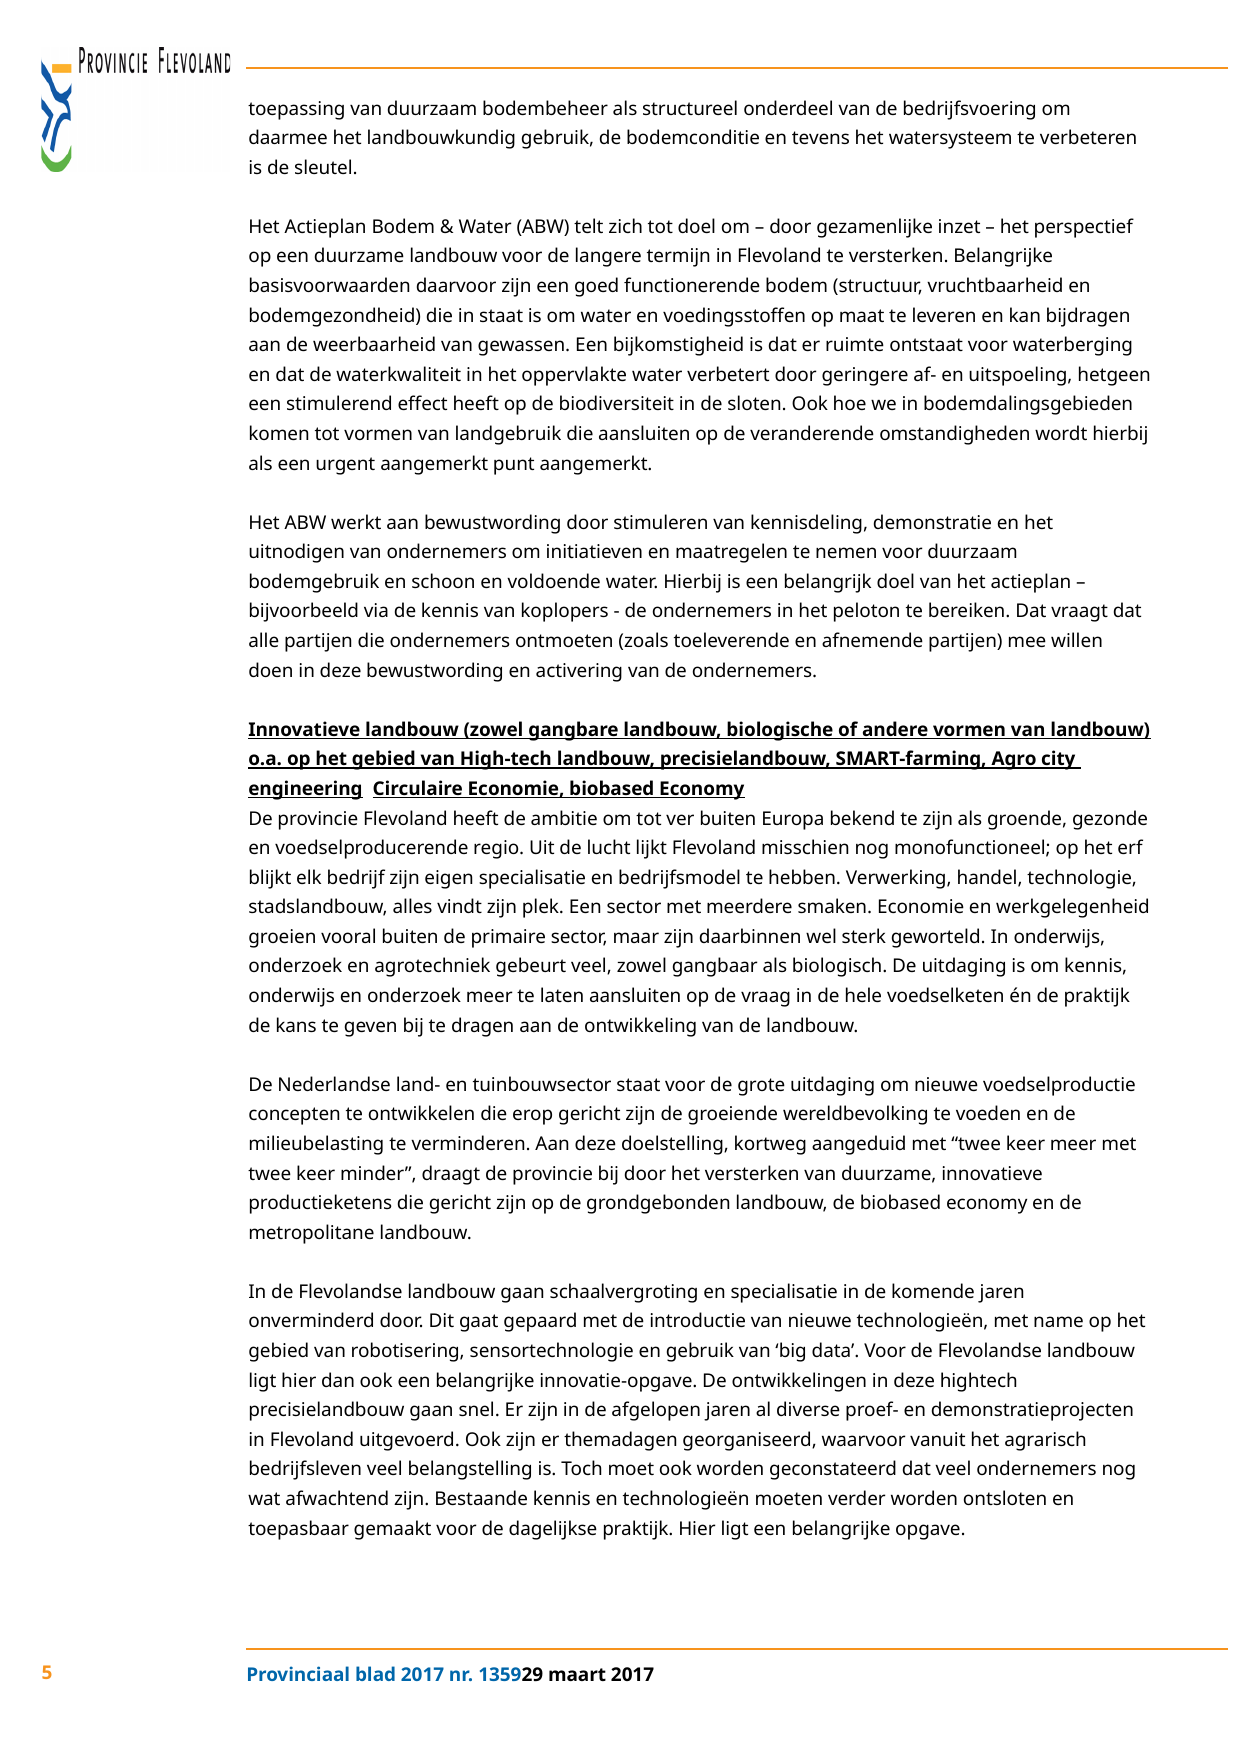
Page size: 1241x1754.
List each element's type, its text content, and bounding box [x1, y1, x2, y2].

picture [41, 47, 231, 172]
text In de Flevolandse landbouw gaan schaalvergroting en specialisatie in de komende jaren onverminderd door. Dit gaat gepaard met de introductie van nieuwe technologieën, met name op het gebied van robotisering, sensortechnologie en gebruik van ‘big data’. Voor de Flevolandse landbouw ligt hier dan ook een belangrijke innovatie-opgave. De ontwikkelingen in deze hightech precisielandbouw gaan snel. Er zijn in de afgelopen jaren al diverse proef- en demonstratieprojecten in Flevoland uitgevoerd. Ook zijn er themadagen georganiseerd, waarvoor vanuit het agrarisch bedrijfsleven veel belangstelling is. Toch moet ook worden geconstateerd dat veel ondernemers nog wat afwachtend zijn. Bestaande kennis en technologieën moeten verder worden ontsloten en toepasbaar gemaakt voor de dagelijkse praktijk. Hier ligt een belangrijke opgave. [248, 1278, 1152, 1541]
text De provincie Flevoland heeft de ambitie om tot ver buiten Europa bekend te zijn als groende, gezonde en voedselproducerende regio. Uit de lucht lijkt Flevoland misschien nog monofunctioneel; op het erf blijkt elk bedrijf zijn eigen specialisatie en bedrijfsmodel te hebben. Verwerking, handel, technologie, stadslandbouw, alles vindt zijn plek. Een sector met meerdere smaken. Economie en werkgelegenheid groeien vooral buiten de primaire sector, maar zijn daarbinnen wel sterk geworteld. In onderwijs, onderzoek en agrotechniek gebeurt veel, zowel gangbaar als biologisch. De uitdaging is om kennis, onderwijs en onderzoek meer te laten aansluiten op de vraag in de hele voedselketen én de praktijk de kans te geven bij te dragen aan de ontwikkeling van de landbouw. [248, 805, 1152, 1038]
text toepassing van duurzaam bodembeheer als structureel onderdeel van de bedrijfsvoering om daarmee het landbouwkundig gebruik, de bodemconditie en tevens het watersysteem te verbeteren is de sleutel. [248, 95, 1152, 180]
text De Nederlandse land- en tuinbouwsector staat voor de grote uitdaging om nieuwe voedselproductie concepten te ontwikkelen die erop gericht zijn de groeiende wereldbevolking te voeden en de milieubelasting te verminderen. Aan deze doelstelling, kortweg aangeduid met “twee keer meer met twee keer minder”, draagt de provincie bij door het versterken van duurzame, innovatieve productieketens die gericht zijn op de grondgebonden landbouw, de biobased economy en de metropolitane landbouw. [248, 1071, 1152, 1245]
text Innovatieve landbouw (zowel gangbare landbouw, biologische of andere vormen van landbouw) o.a. op het gebied van High-tech landbouw, precisielandbouw, SMART-farming, Agro city engineering Circulaire Economie, biobased Economy [248, 716, 1152, 801]
text Het ABW werkt aan bewustwording door stimuleren van kennisdeling, demonstratie en het uitnodigen van ondernemers om initiatieven en maatregelen te nemen voor duurzaam bodemgebruik en schoon en voldoende water. Hierbij is een belangrijk doel van het actieplan – bijvoorbeeld via de kennis van koplopers - de ondernemers in het peloton te bereiken. Dat vraagt dat alle partijen die ondernemers ontmoeten (zoals toeleverende en afnemende partijen) mee willen doen in deze bewustwording en activering van de ondernemers. [248, 509, 1152, 683]
text Het Actieplan Bodem & Water (ABW) telt zich tot doel om – door gezamenlijke inzet – het perspectief op een duurzame landbouw voor de langere termijn in Flevoland te versterken. Belangrijke basisvoorwaarden daarvoor zijn een goed functionerende bodem (structuur, vruchtbaarheid en bodemgezondheid) die in staat is om water en voedingsstoffen op maat te leveren en kan bijdragen aan de weerbaarheid van gewassen. Een bijkomstigheid is dat er ruimte ontstaat voor waterberging en dat de waterkwaliteit in het oppervlakte water verbetert door geringere af- en uitspoeling, hetgeen een stimulerend effect heeft op de biodiversiteit in de sloten. Ook hoe we in bodemdalingsgebieden komen tot vormen van landgebruik die aansluiten op de veranderende omstandigheden wordt hierbij als een urgent aangemerkt punt aangemerkt. [248, 213, 1152, 476]
